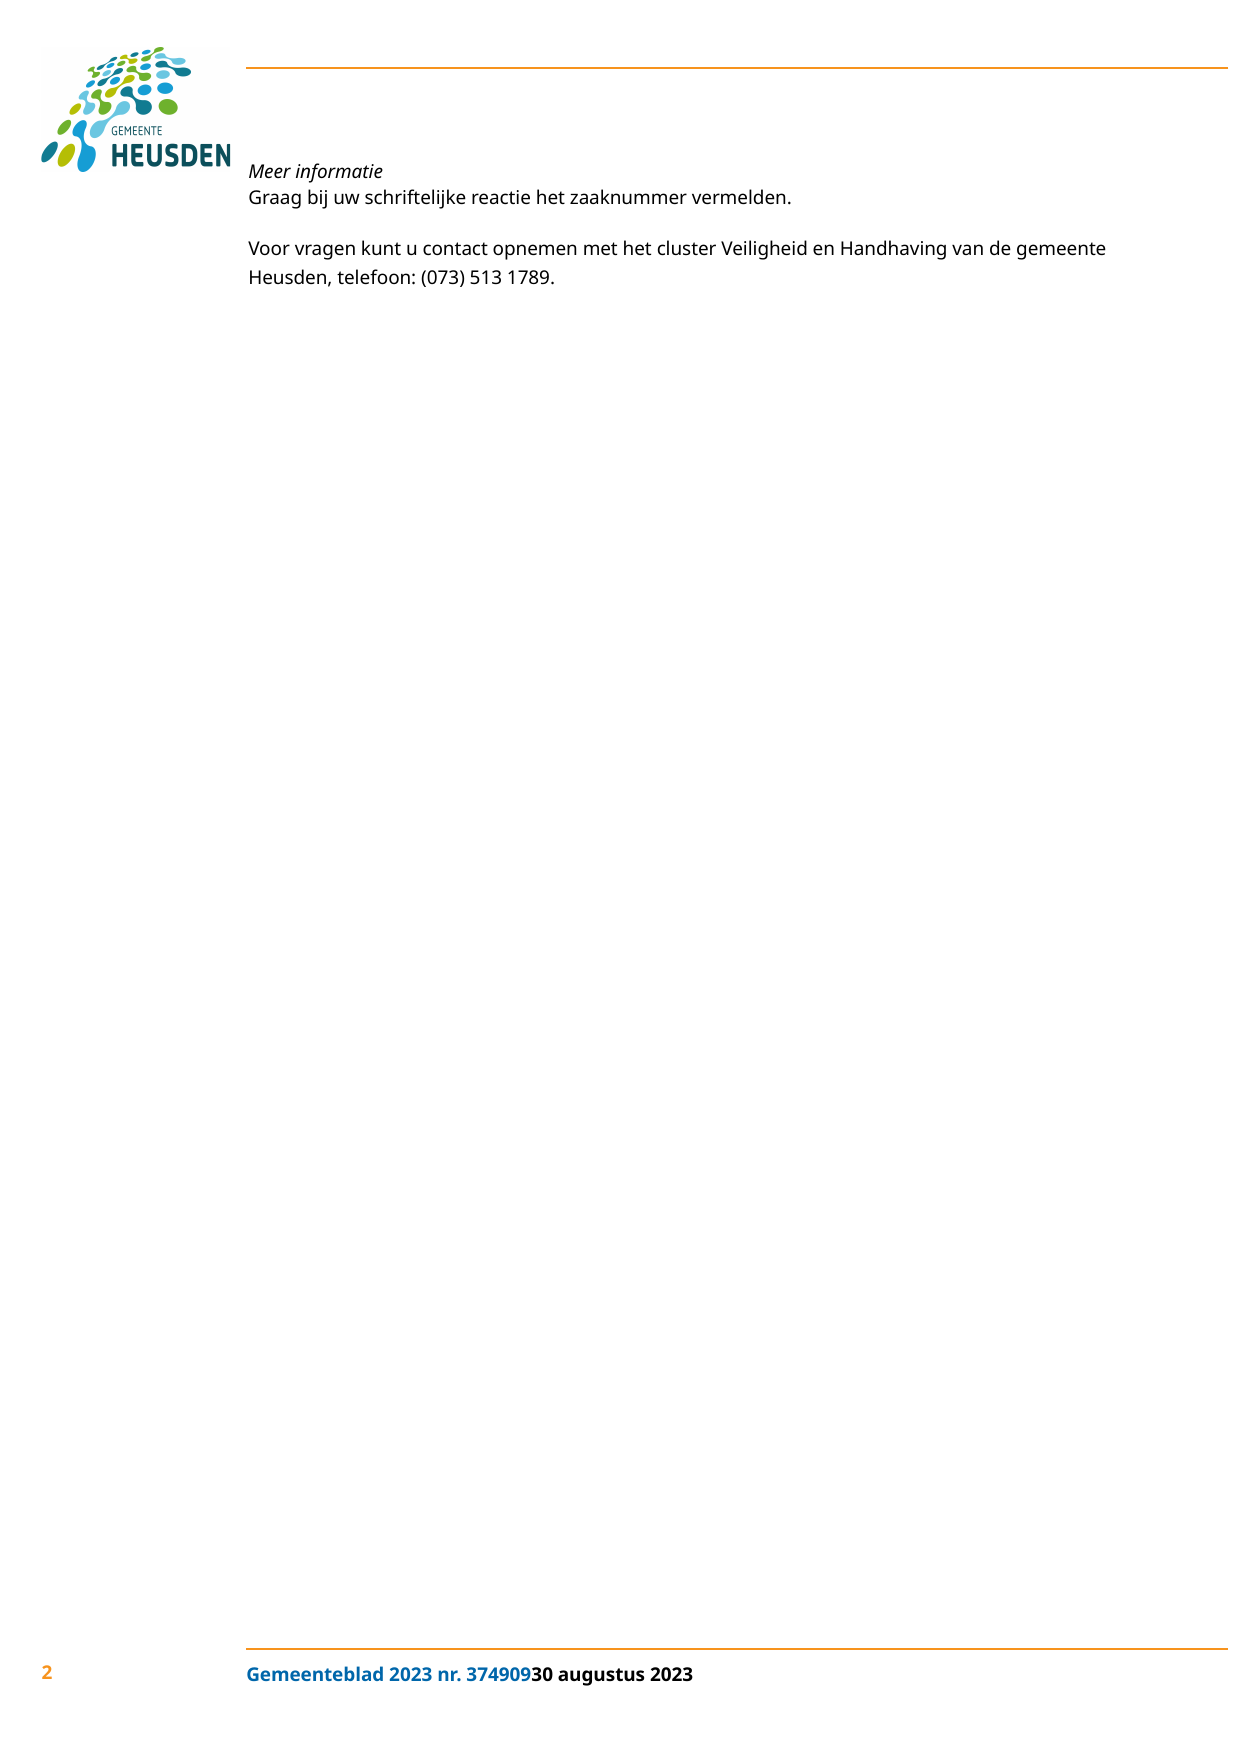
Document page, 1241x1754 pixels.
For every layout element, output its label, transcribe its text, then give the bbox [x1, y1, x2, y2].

text Meer informatie [248, 159, 1152, 184]
text Graag bij uw schriftelijke reactie het zaaknummer vermelden. [248, 184, 1152, 210]
picture [41, 47, 231, 172]
text Voor vragen kunt u contact opnemen met het cluster Veiligheid en Handhaving van de gemeente Heusden, telefoon: (073) 513 1789. [248, 235, 1152, 290]
